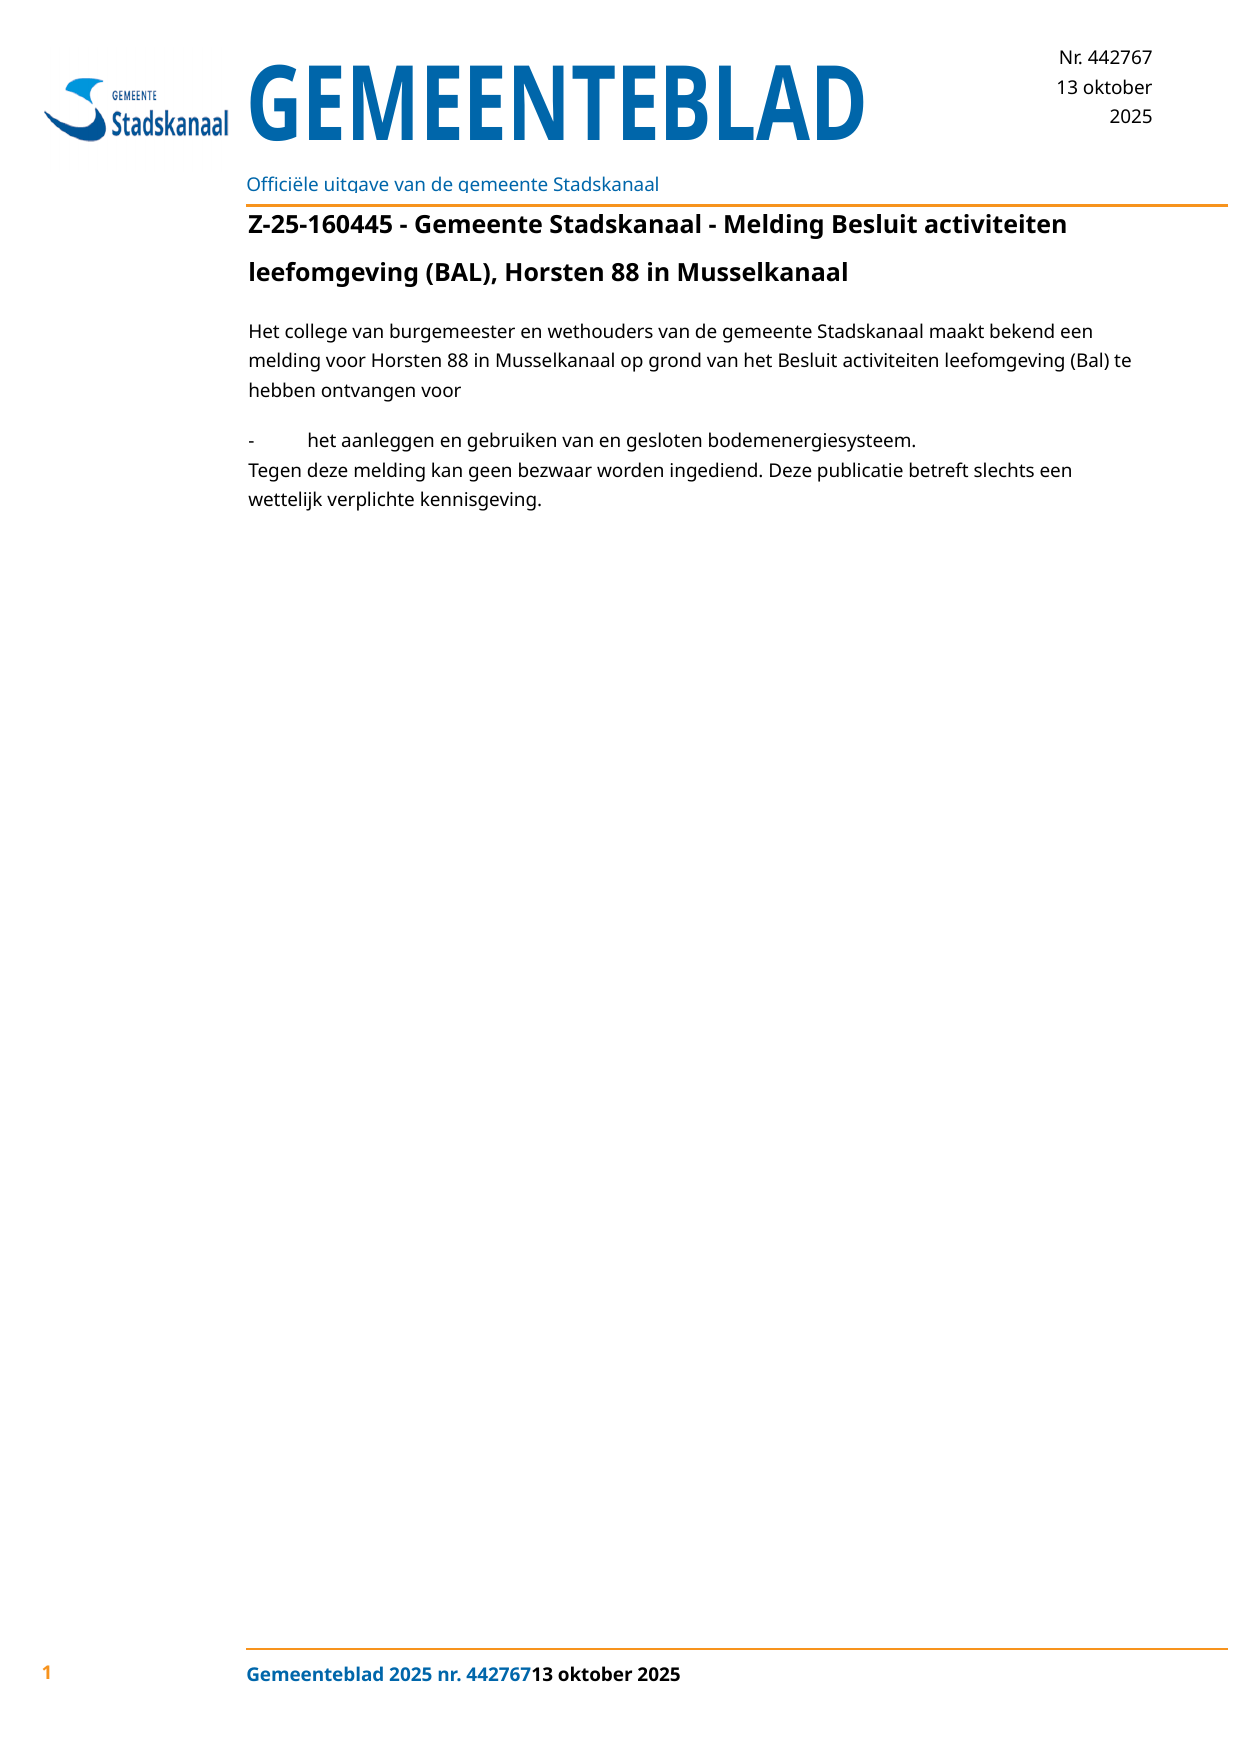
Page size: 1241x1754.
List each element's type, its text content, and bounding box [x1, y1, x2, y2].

list het aanleggen en gebruiken van en gesloten bodemenergiesysteem. [248, 427, 1152, 453]
text Z-25-160445 - Gemeente Stadskanaal - Melding Besluit activiteiten leefomgeving (BAL), Horsten 88 in Musselkanaal [248, 207, 1152, 288]
text Het college van burgemeester en wethouders van de gemeente Stadskanaal maakt bekend een melding voor Horsten 88 in Musselkanaal op grond van het Besluit activiteiten leefomgeving (Bal) te hebben ontvangen voor [248, 318, 1152, 403]
picture [41, 47, 231, 172]
text Tegen deze melding kan geen bezwaar worden ingediend. Deze publicatie betreft slechts een wettelijk verplichte kennisgeving. [248, 457, 1152, 512]
